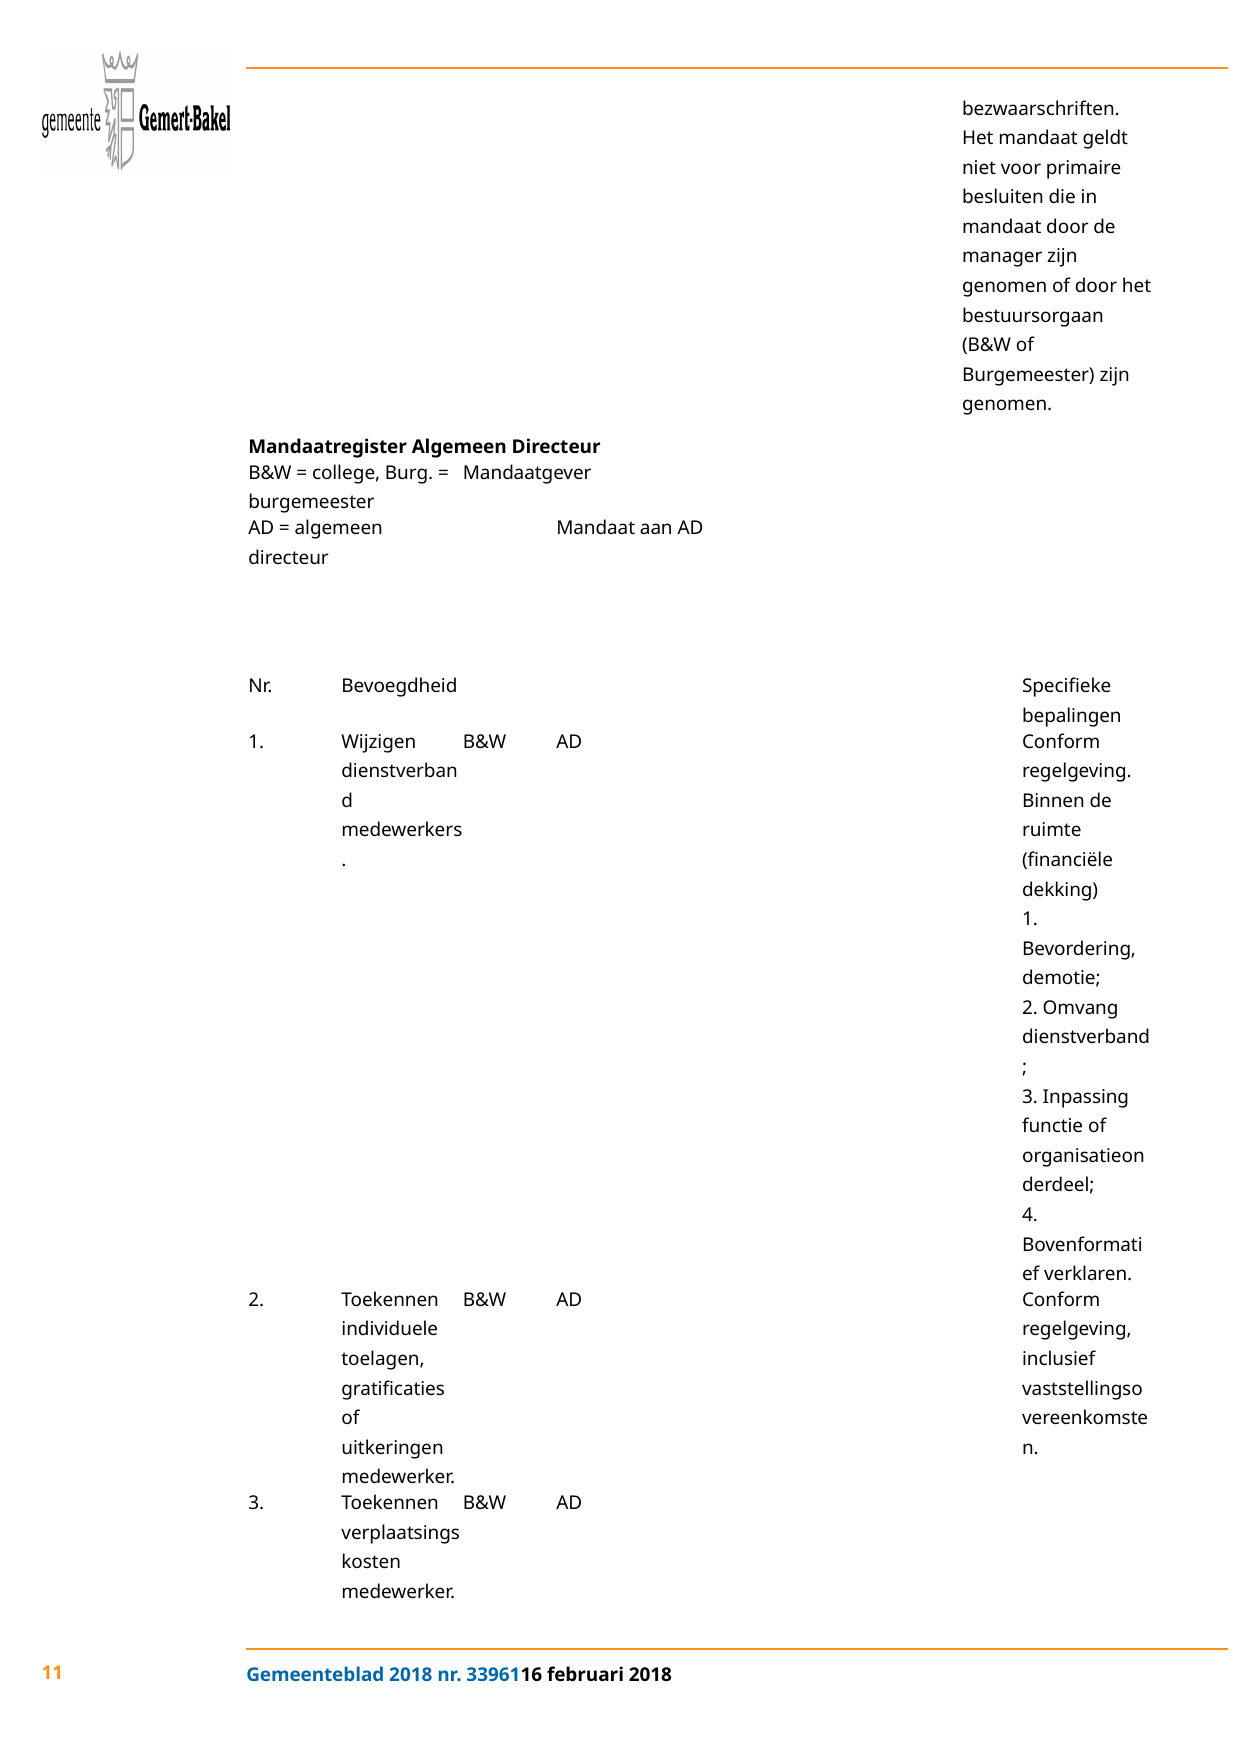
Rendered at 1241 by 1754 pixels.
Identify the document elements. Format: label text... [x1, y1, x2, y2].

table_cell Mandaat aan AD [556, 514, 1152, 569]
table_cell [929, 673, 1022, 728]
table_cell AD [556, 728, 649, 1286]
table_cell [556, 595, 649, 621]
table_cell [836, 1489, 929, 1604]
table_cell [248, 95, 317, 416]
table_header Mandaatgever [463, 459, 1152, 514]
table_cell [742, 673, 836, 728]
table_cell [742, 595, 1152, 621]
table_cell [836, 1286, 929, 1489]
table_cell AD [556, 1286, 649, 1489]
table_cell B&W [463, 1286, 556, 1489]
table_cell [929, 1286, 1022, 1489]
table_cell Conform regelgeving, inclusief vaststellingsovereenkomsten. [1022, 1286, 1152, 1489]
table_cell [463, 621, 556, 647]
table_cell Conform regelgeving. Binnen de ruimte (financiële dekking) 1. Bevordering, demotie; 2. Omvang dienstverband; 3. Inpassing functie of organisatieonderdeel; 4. Bovenformatief verklaren. [1022, 728, 1152, 1286]
table_cell [317, 95, 408, 416]
table_cell [649, 595, 742, 621]
table_cell Toekennen individuele toelagen, gratificaties of uitkeringen medewerker. [341, 1286, 463, 1489]
table_cell Bevoegdheid [341, 673, 463, 728]
table_cell Wijzigen dienstverband medewerkers. [341, 728, 463, 1286]
table_cell [929, 728, 1022, 1286]
table_cell [248, 621, 463, 647]
table_cell [836, 728, 929, 1286]
table_cell [556, 621, 649, 647]
table_cell [649, 673, 742, 728]
table_cell [836, 673, 929, 728]
table_cell [742, 1489, 836, 1604]
table_cell [893, 95, 962, 416]
table_cell [463, 514, 556, 569]
table_cell [836, 621, 1152, 647]
table_cell [1022, 1489, 1152, 1604]
table_cell [649, 728, 742, 1286]
table_cell [929, 1489, 1022, 1604]
table_cell AD = algemeen directeur [248, 514, 463, 569]
table_cell [463, 647, 556, 672]
table_cell [836, 647, 929, 672]
table_cell [685, 95, 754, 416]
table_cell [649, 1286, 742, 1489]
text Mandaatregister Algemeen Directeur [248, 433, 1152, 459]
table_cell [248, 570, 463, 595]
table_cell B&W [463, 728, 556, 1286]
picture [41, 47, 231, 172]
table_cell [463, 595, 556, 621]
table_cell B&W [463, 1489, 556, 1604]
table_cell [248, 647, 463, 672]
table_cell 1. [248, 728, 341, 1286]
table_cell [823, 95, 892, 416]
table_cell [248, 595, 463, 621]
table_cell Toekennen verplaatsingskosten medewerker. [341, 1489, 463, 1604]
table_cell 3. [248, 1489, 341, 1604]
table_cell [742, 1286, 836, 1489]
table_cell [556, 647, 649, 672]
table_cell 2. [248, 1286, 341, 1489]
table_cell [556, 673, 649, 728]
table_cell [742, 728, 836, 1286]
table_cell [556, 570, 649, 595]
table_cell [754, 95, 823, 416]
table_cell [649, 621, 742, 647]
table_cell [742, 621, 836, 647]
table_cell [649, 1489, 742, 1604]
table_cell [929, 647, 1152, 672]
table_cell Specifieke bepalingen [1022, 673, 1152, 728]
table_cell [463, 570, 556, 595]
table_cell AD [556, 1489, 649, 1604]
table_cell [463, 673, 556, 728]
table_cell [742, 647, 836, 672]
table_cell bezwaarschriften. Het mandaat geldt niet voor primaire besluiten die in mandaat door de manager zijn genomen of door het bestuursorgaan (B&W of Burgemeester) zijn genomen. [962, 95, 1152, 416]
table_cell [649, 647, 742, 672]
table_cell [408, 95, 546, 416]
table_cell [649, 570, 1152, 595]
table_header B&W = college, Burg. = burgemeester [248, 459, 463, 514]
table_cell Nr. [248, 673, 341, 728]
table_cell [546, 95, 685, 416]
